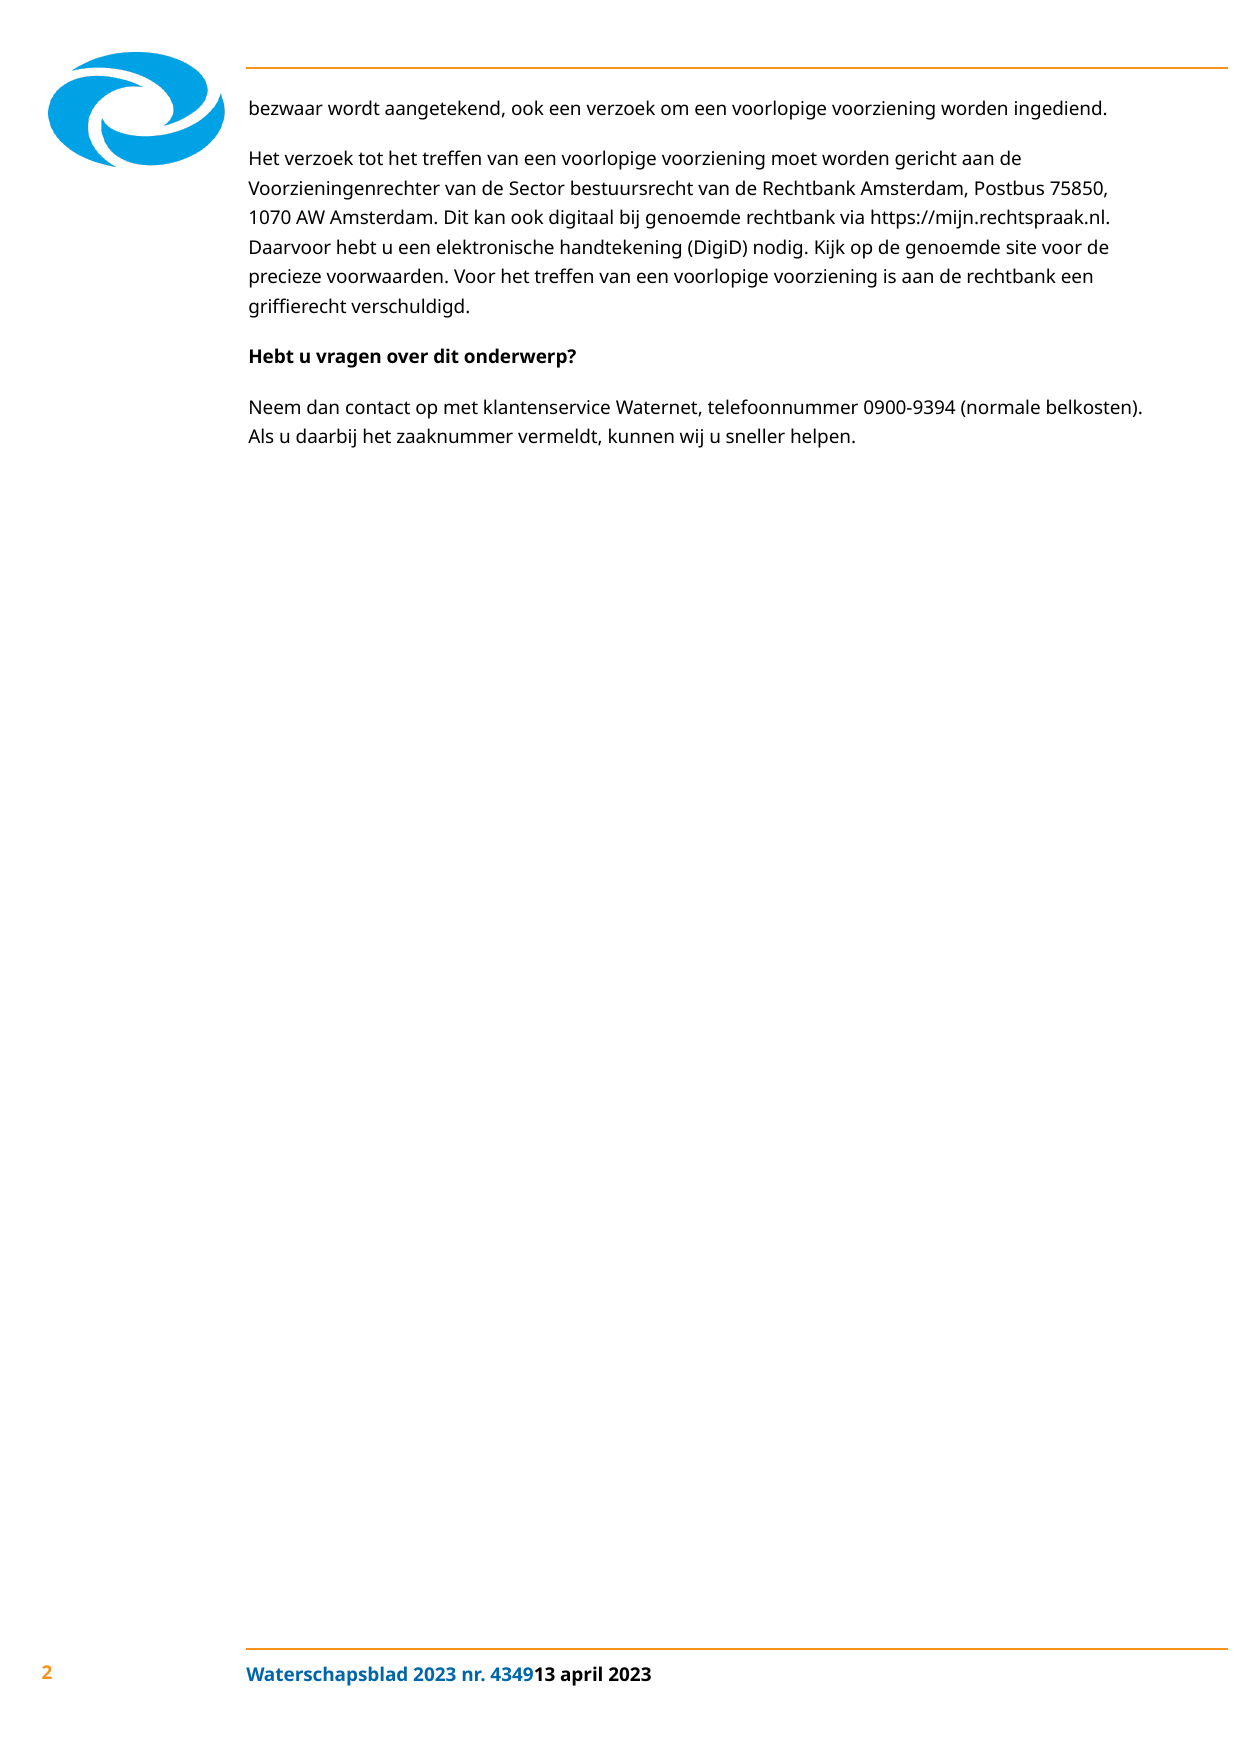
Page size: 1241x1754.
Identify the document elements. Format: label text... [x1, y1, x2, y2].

text Het verzoek tot het treffen van een voorlopige voorziening moet worden gericht aan de Voorzieningenrechter van de Sector bestuursrecht van de Rechtbank Amsterdam, Postbus 75850, 1070 AW Amsterdam. Dit kan ook digitaal bij genoemde rechtbank via https://mijn.rechtspraak.nl. Daarvoor hebt u een elektronische handtekening (DigiD) nodig. Kijk op de genoemde site voor de precieze voorwaarden. Voor het treffen van een voorlopige voorziening is aan de rechtbank een griffierecht verschuldigd. [248, 145, 1152, 319]
text bezwaar wordt aangetekend, ook een verzoek om een voorlopige voorziening worden ingediend. [248, 95, 1152, 121]
text Neem dan contact op met klantenservice Waternet, telefoonnummer 0900-9394 (normale belkosten). Als u daarbij het zaaknummer vermeldt, kunnen wij u sneller helpen. [248, 394, 1152, 449]
text Hebt u vragen over dit onderwerp? [248, 343, 1152, 369]
picture [41, 47, 231, 172]
